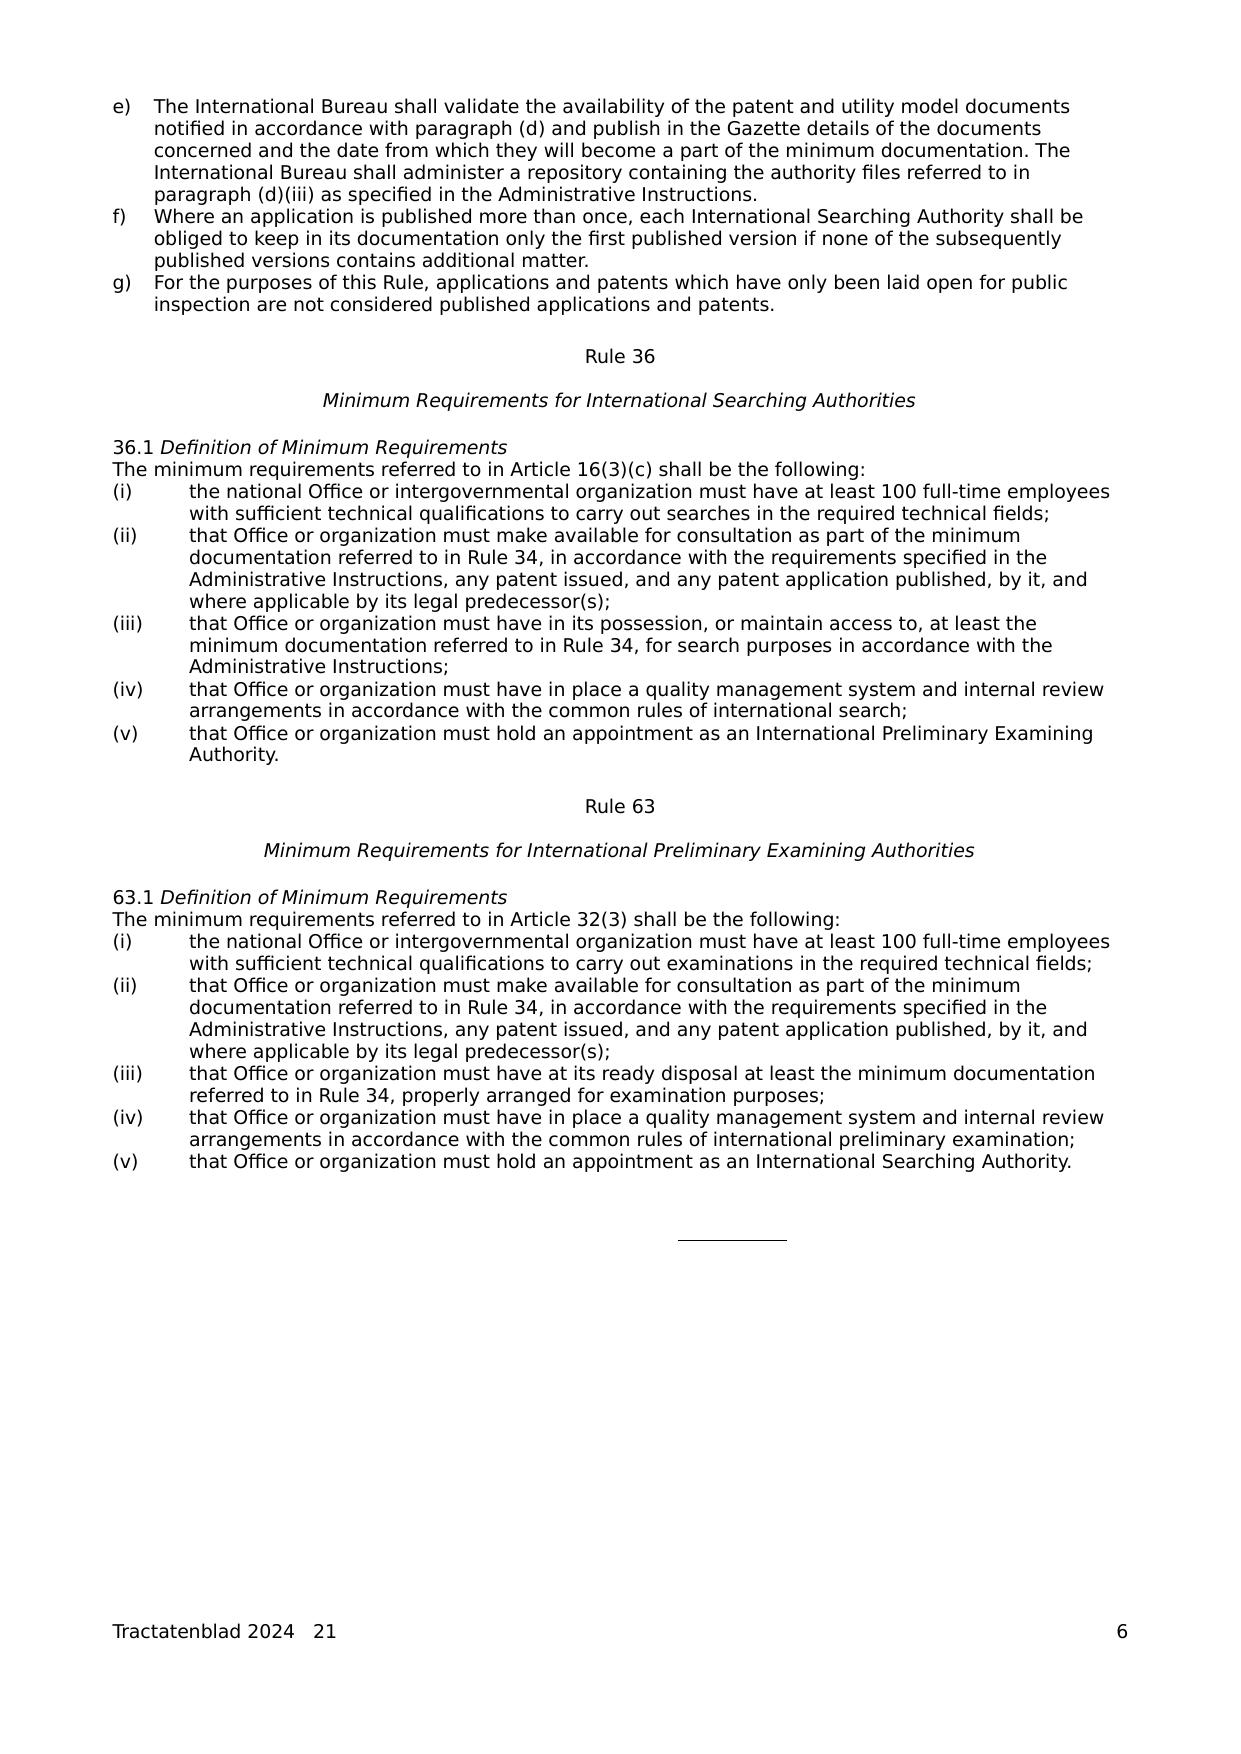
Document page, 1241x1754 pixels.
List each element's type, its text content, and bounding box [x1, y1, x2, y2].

text (ii) that Office or organization must make available for consultation as part of the minimum documentation referred to in Rule 34, in accordance with the requirements specified in the Administrative Instructions, any patent issued, and any patent application published, by it, and where applicable by its legal predecessor(s); [112, 975, 1128, 1063]
text 63.1 Definition of Minimum Requirements [112, 887, 1128, 909]
text (i) the national Office or intergovernmental organization must have at least 100 full-time employees with sufficient technical qualifications to carry out examinations in the required technical fields; [112, 931, 1128, 975]
text f) Where an application is published more than once, each International Searching Authority shall be obliged to keep in its documentation only the first published version if none of the subsequently published versions contains additional matter. [112, 206, 1128, 272]
text The minimum requirements referred to in Article 32(3) shall be the following: [112, 909, 1128, 931]
text (v) that Office or organization must hold an appointment as an International Searching Authority. [112, 1151, 1128, 1173]
text (v) that Office or organization must hold an appointment as an International Preliminary Examining Authority. [112, 722, 1128, 766]
text (iii) that Office or organization must have in its possession, or maintain access to, at least the minimum documentation referred to in Rule 34, for search purposes in accordance with the Administrative Instructions; [112, 612, 1128, 678]
text (i) the national Office or intergovernmental organization must have at least 100 full-time employees with sufficient technical qualifications to carry out searches in the required technical fields; [112, 481, 1128, 524]
text e) The International Bureau shall validate the availability of the patent and utility model documents notified in accordance with paragraph (d) and publish in the Gazette details of the documents concerned and the date from which they will become a part of the minimum documentation. The International Bureau shall administer a repository containing the authority files referred to in paragraph (d)(iii) as specified in the Administrative Instructions. [112, 96, 1128, 206]
text g) For the purposes of this Rule, applications and patents which have only been laid open for public inspection are not considered published applications and patents. [112, 272, 1128, 316]
text (iv) that Office or organization must have in place a quality management system and internal review arrangements in accordance with the common rules of international search; [112, 678, 1128, 722]
text 36.1 Definition of Minimum Requirements [112, 437, 1128, 459]
subtitle Rule 63 Minimum Requirements for International Preliminary Examining Authorities [112, 796, 1128, 862]
subtitle Rule 36 Minimum Requirements for International Searching Authorities [112, 346, 1128, 412]
text (iv) that Office or organization must have in place a quality management system and internal review arrangements in accordance with the common rules of international preliminary examination; [112, 1107, 1128, 1151]
text The minimum requirements referred to in Article 16(3)(c) shall be the following: [112, 459, 1128, 481]
text (iii) that Office or organization must have at its ready disposal at least the minimum documentation referred to in Rule 34, properly arranged for examination purposes; [112, 1063, 1128, 1107]
text (ii) that Office or organization must make available for consultation as part of the minimum documentation referred to in Rule 34, in accordance with the requirements specified in the Administrative Instructions, any patent issued, and any patent application published, by it, and where applicable by its legal predecessor(s); [112, 524, 1128, 612]
